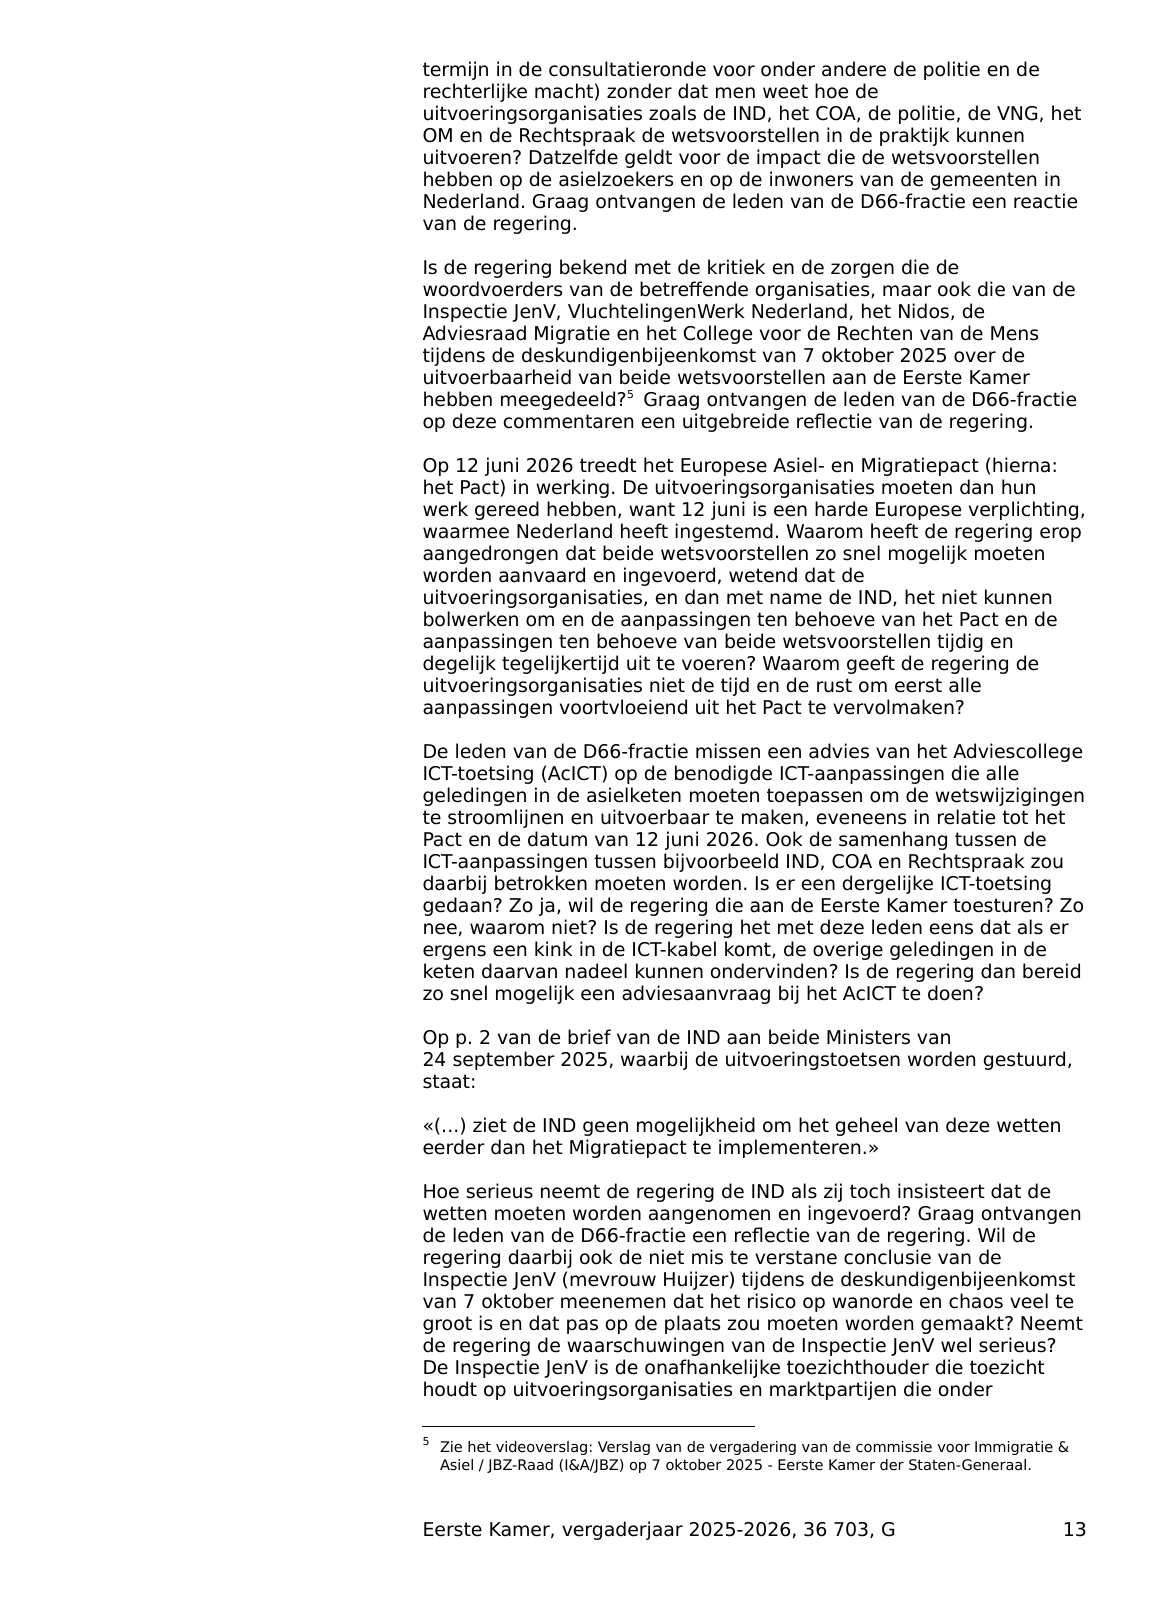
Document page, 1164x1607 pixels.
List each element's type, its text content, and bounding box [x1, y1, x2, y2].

text Zie het videoverslag: Verslag van de vergadering van de commissie voor Immigratie & Asiel / JBZ-Raad (I&A/JBZ) op 7 oktober 2025 - Eerste Kamer der Staten-Generaal. [422, 1435, 1087, 1474]
text «(...) ziet de IND geen mogelijkheid om het geheel van deze wetten eerder dan het Migratiepact te implementeren.» [422, 1115, 1087, 1159]
text Is de regering bekend met de kritiek en de zorgen die de woordvoerders van de betreffende organisaties, maar ook die van de Inspectie JenV, VluchtelingenWerk Nederland, het Nidos, de Adviesraad Migratie en het College voor de Rechten van de Mens tijdens de deskundigenbijeenkomst van 7 oktober 2025 over de uitvoerbaarheid van beide wetsvoorstellen aan de Eerste Kamer hebben meegedeeld? Graag ontvangen de leden van de D66-fractie op deze commentaren een uitgebreide reflectie van de regering. [422, 257, 1087, 433]
text De leden van de D66-fractie missen een advies van het Adviescollege ICT-toetsing (AcICT) op de benodigde ICT-aanpassingen die alle geledingen in de asielketen moeten toepassen om de wetswijzigingen te stroomlijnen en uitvoerbaar te maken, eveneens in relatie tot het Pact en de datum van 12 juni 2026. Ook de samenhang tussen de ICT-aanpassingen tussen bijvoorbeeld IND, COA en Rechtspraak zou daarbij betrokken moeten worden. Is er een dergelijke ICT-toetsing gedaan? Zo ja, wil de regering die aan de Eerste Kamer toesturen? Zo nee, waarom niet? Is de regering het met deze leden eens dat als er ergens een kink in de ICT-kabel komt, de overige geledingen in de keten daarvan nadeel kunnen ondervinden? Is de regering dan bereid zo snel mogelijk een adviesaanvraag bij het AcICT te doen? [422, 741, 1087, 1005]
text Op p. 2 van de brief van de IND aan beide Ministers van 24 september 2025, waarbij de uitvoeringstoetsen worden gestuurd, staat: [422, 1027, 1087, 1093]
text termijn in de consultatieronde voor onder andere de politie en de rechterlijke macht) zonder dat men weet hoe de uitvoeringsorganisaties zoals de IND, het COA, de politie, de VNG, het OM en de Rechtspraak de wetsvoorstellen in de praktijk kunnen uitvoeren? Datzelfde geldt voor de impact die de wetsvoorstellen hebben op de asielzoekers en op de inwoners van de gemeenten in Nederland. Graag ontvangen de leden van de D66-fractie een reactie van de regering. [422, 59, 1087, 235]
text Hoe serieus neemt de regering de IND als zij toch insisteert dat de wetten moeten worden aangenomen en ingevoerd? Graag ontvangen de leden van de D66-fractie een reflectie van de regering. Wil de regering daarbij ook de niet mis te verstane conclusie van de Inspectie JenV (mevrouw Huijzer) tijdens de deskundigenbijeenkomst van 7 oktober meenemen dat het risico op wanorde en chaos veel te groot is en dat pas op de plaats zou moeten worden gemaakt? Neemt de regering de waarschuwingen van de Inspectie JenV wel serieus? De Inspectie JenV is de onafhankelijke toezichthouder die toezicht houdt op uitvoeringsorganisaties en marktpartijen die onder [422, 1181, 1087, 1401]
text Op 12 juni 2026 treedt het Europese Asiel- en Migratiepact (hierna: het Pact) in werking. De uitvoeringsorganisaties moeten dan hun werk gereed hebben, want 12 juni is een harde Europese verplichting, waarmee Nederland heeft ingestemd. Waarom heeft de regering erop aangedrongen dat beide wetsvoorstellen zo snel mogelijk moeten worden aanvaard en ingevoerd, wetend dat de uitvoeringsorganisaties, en dan met name de IND, het niet kunnen bolwerken om en de aanpassingen ten behoeve van het Pact en de aanpassingen ten behoeve van beide wetsvoorstellen tijdig en degelijk tegelijkertijd uit te voeren? Waarom geeft de regering de uitvoeringsorganisaties niet de tijd en de rust om eerst alle aanpassingen voortvloeiend uit het Pact te vervolmaken? [422, 455, 1087, 719]
